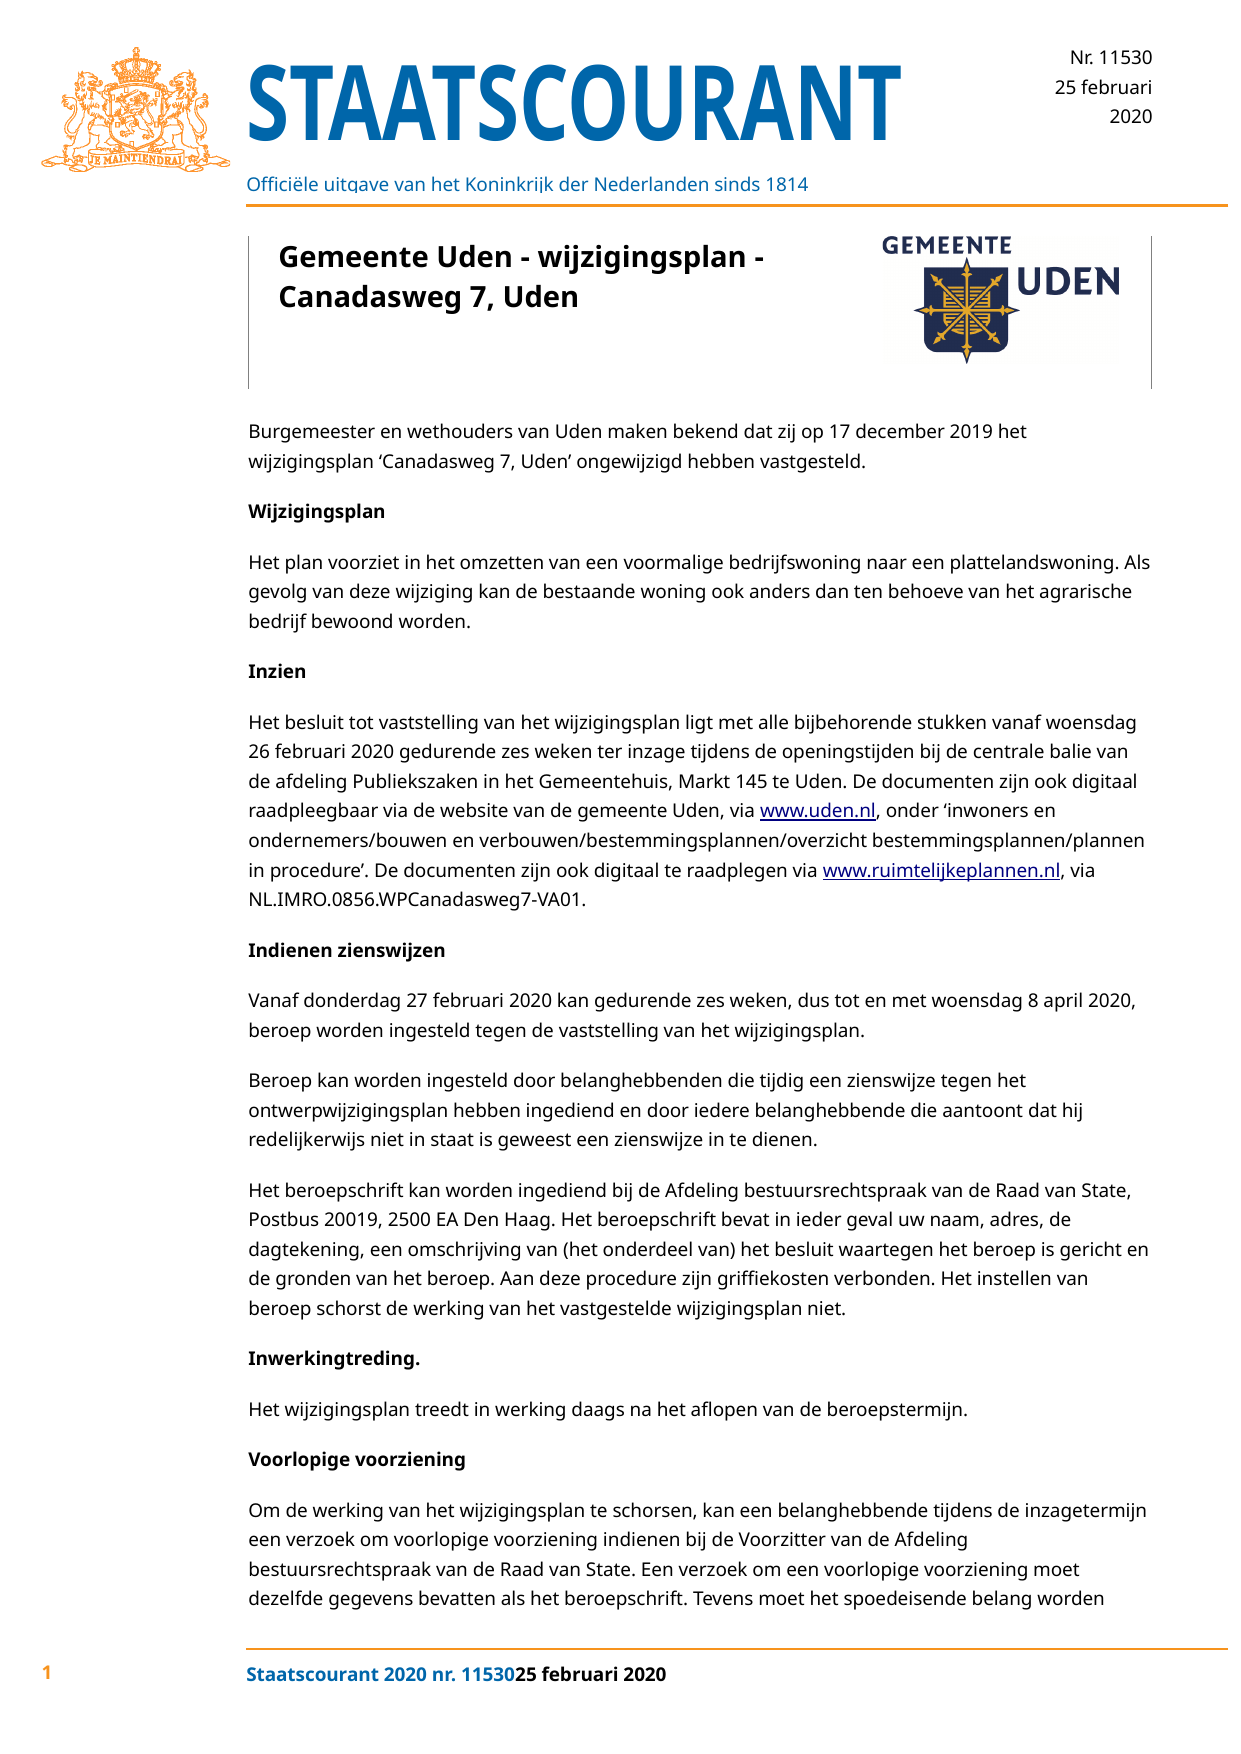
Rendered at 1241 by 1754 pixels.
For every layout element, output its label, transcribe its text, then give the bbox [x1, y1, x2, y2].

text Inwerkingtreding. [248, 1346, 1152, 1371]
text Het plan voorziet in het omzetten van een voormalige bedrijfswoning naar een plattelandswoning. Als gevolg van deze wijziging kan de bestaande woning ook anders dan ten behoeve van het agrarische bedrijf bewoond worden. [248, 549, 1152, 634]
text Het besluit tot vaststelling van het wijzigingsplan ligt met alle bijbehorende stukken vanaf woensdag 26 februari 2020 gedurende zes weken ter inzage tijdens de openingstijden bij de centrale balie van de afdeling Publiekszaken in het Gemeentehuis, Markt 145 te Uden. De documenten zijn ook digitaal raadpleegbaar via de website van de gemeente Uden, via www.uden.nl, onder ‘inwoners en ondernemers/bouwen en verbouwen/bestemmingsplannen/overzicht bestemmingsplannen/plannen in procedure’. De documenten zijn ook digitaal te raadplegen via www.ruimtelijkeplannen.nl, via NL.IMRO.0856.WPCanadasweg7-VA01. [248, 709, 1152, 912]
text Vanaf donderdag 27 februari 2020 kan gedurende zes weken, dus tot en met woensdag 8 april 2020, beroep worden ingesteld tegen de vaststelling van het wijzigingsplan. [248, 987, 1152, 1042]
text Inzien [248, 658, 1152, 684]
picture [882, 236, 1119, 364]
text Voorlopige voorziening [248, 1446, 1152, 1472]
text Wijzigingsplan [248, 498, 1152, 524]
table_header Gemeente Uden - wijzigingsplan - Canadasweg 7, Uden [249, 236, 850, 389]
text Indienen zienswijzen [248, 937, 1152, 962]
text Om de werking van het wijzigingsplan te schorsen, kan een belanghebbende tijdens de inzagetermijn een verzoek om voorlopige voorziening indienen bij de Voorzitter van de Afdeling bestuursrechtspraak van de Raad van State. Een verzoek om een voorlopige voorziening moet dezelfde gegevens bevatten als het beroepschrift. Tevens moet het spoedeisende belang worden [248, 1497, 1152, 1611]
text Burgemeester en wethouders van Uden maken bekend dat zij op 17 december 2019 het wijzigingsplan ‘Canadasweg 7, Uden’ ongewijzigd hebben vastgesteld. [248, 418, 1152, 474]
text Het beroepschrift kan worden ingediend bij de Afdeling bestuursrechtspraak van de Raad van State, Postbus 20019, 2500 EA Den Haag. Het beroepschrift bevat in ieder geval uw naam, adres, de dagtekening, een omschrijving van (het onderdeel van) het besluit waartegen het beroep is gericht en de gronden van het beroep. Aan deze procedure zijn griffiekosten verbonden. Het instellen van beroep schorst de werking van het vastgestelde wijzigingsplan niet. [248, 1177, 1152, 1321]
text Het wijzigingsplan treedt in werking daags na het aflopen van de beroepstermijn. [248, 1396, 1152, 1422]
text Beroep kan worden ingesteld door belanghebbenden die tijdig een zienswijze tegen het ontwerpwijzigingsplan hebben ingediend en door iedere belanghebbende die aantoont dat hij redelijkerwijs niet in staat is geweest een zienswijze in te dienen. [248, 1067, 1152, 1152]
picture [41, 47, 231, 172]
table_header [850, 236, 1151, 389]
